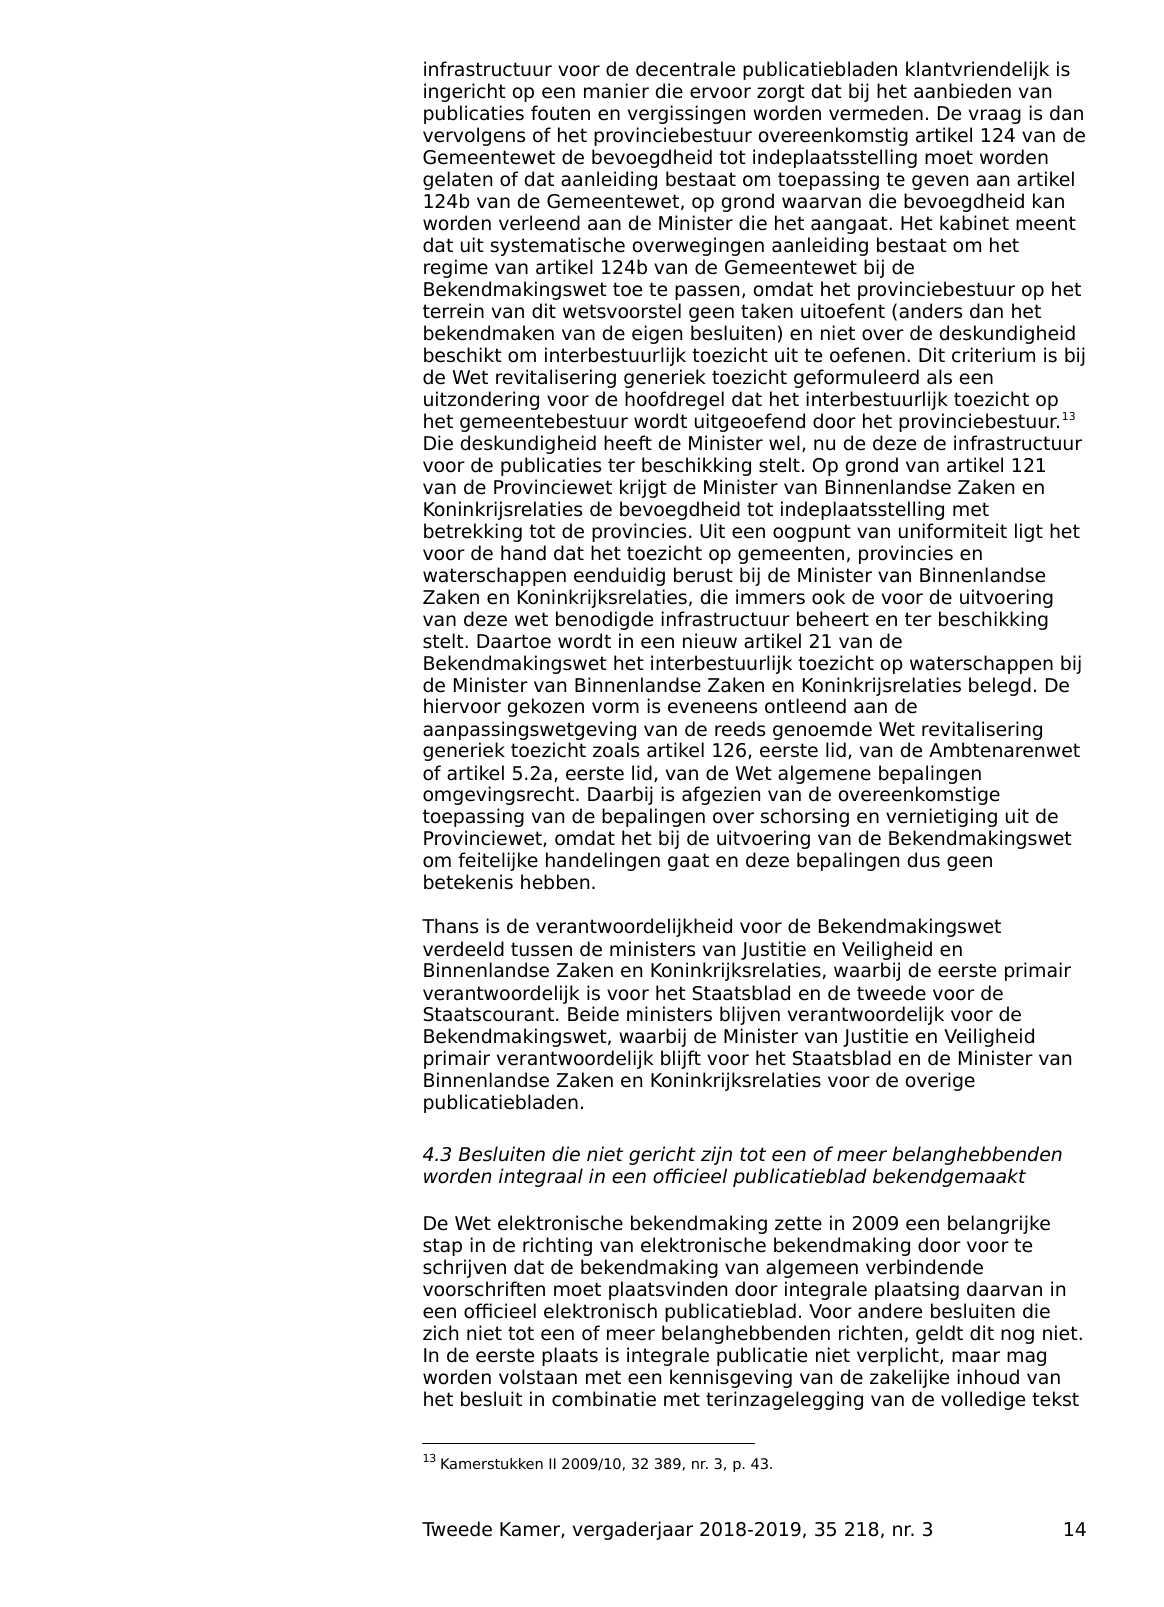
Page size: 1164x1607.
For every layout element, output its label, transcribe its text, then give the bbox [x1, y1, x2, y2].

text Thans is de verantwoordelijkheid voor de Bekendmakingswet verdeeld tussen de ministers van Justitie en Veiligheid en Binnenlandse Zaken en Koninkrijksrelaties, waarbij de eerste primair verantwoordelijk is voor het Staatsblad en de tweede voor de Staatscourant. Beide ministers blijven verantwoordelijk voor de Bekendmakingswet, waarbij de Minister van Justitie en Veiligheid primair verantwoordelijk blijft voor het Staatsblad en de Minister van Binnenlandse Zaken en Koninkrijksrelaties voor de overige publicatiebladen. [422, 916, 1087, 1114]
text Kamerstukken II 2009/10, 32 389, nr. 3, p. 43. [422, 1452, 1087, 1474]
subtitle 4.3 Besluiten die niet gericht zijn tot een of meer belanghebbenden worden integraal in een officieel publicatieblad bekendgemaakt [422, 1144, 1087, 1188]
text infrastructuur voor de decentrale publicatiebladen klantvriendelijk is ingericht op een manier die ervoor zorgt dat bij het aanbieden van publicaties fouten en vergissingen worden vermeden. De vraag is dan vervolgens of het provinciebestuur overeenkomstig artikel 124 van de Gemeentewet de bevoegdheid tot indeplaatsstelling moet worden gelaten of dat aanleiding bestaat om toepassing te geven aan artikel 124b van de Gemeentewet, op grond waarvan die bevoegdheid kan worden verleend aan de Minister die het aangaat. Het kabinet meent dat uit systematische overwegingen aanleiding bestaat om het regime van artikel 124b van de Gemeentewet bij de Bekendmakingswet toe te passen, omdat het provinciebestuur op het terrein van dit wetsvoorstel geen taken uitoefent (anders dan het bekendmaken van de eigen besluiten) en niet over de deskundigheid beschikt om interbestuurlijk toezicht uit te oefenen. Dit criterium is bij de Wet revitalisering generiek toezicht geformuleerd als een uitzondering voor de hoofdregel dat het interbestuurlijk toezicht op het gemeentebestuur wordt uitgeoefend door het provinciebestuur. Die deskundigheid heeft de Minister wel, nu de deze de infrastructuur voor de publicaties ter beschikking stelt. Op grond van artikel 121 van de Provinciewet krijgt de Minister van Binnenlandse Zaken en Koninkrijsrelaties de bevoegdheid tot indeplaatsstelling met betrekking tot de provincies. Uit een oogpunt van uniformiteit ligt het voor de hand dat het toezicht op gemeenten, provincies en waterschappen eenduidig berust bij de Minister van Binnenlandse Zaken en Koninkrijksrelaties, die immers ook de voor de uitvoering van deze wet benodigde infrastructuur beheert en ter beschikking stelt. Daartoe wordt in een nieuw artikel 21 van de Bekendmakingswet het interbestuurlijk toezicht op waterschappen bij de Minister van Binnenlandse Zaken en Koninkrijsrelaties belegd. De hiervoor gekozen vorm is eveneens ontleend aan de aanpassingswetgeving van de reeds genoemde Wet revitalisering generiek toezicht zoals artikel 126, eerste lid, van de Ambtenarenwet of artikel 5.2a, eerste lid, van de Wet algemene bepalingen omgevingsrecht. Daarbij is afgezien van de overeenkomstige toepassing van de bepalingen over schorsing en vernietiging uit de Provinciewet, omdat het bij de uitvoering van de Bekendmakingswet om feitelijke handelingen gaat en deze bepalingen dus geen betekenis hebben. [422, 59, 1087, 894]
text De Wet elektronische bekendmaking zette in 2009 een belangrijke stap in de richting van elektronische bekendmaking door voor te schrijven dat de bekendmaking van algemeen verbindende voorschriften moet plaatsvinden door integrale plaatsing daarvan in een officieel elektronisch publicatieblad. Voor andere besluiten die zich niet tot een of meer belanghebbenden richten, geldt dit nog niet. In de eerste plaats is integrale publicatie niet verplicht, maar mag worden volstaan met een kennisgeving van de zakelijke inhoud van het besluit in combinatie met terinzagelegging van de volledige tekst [422, 1213, 1087, 1411]
